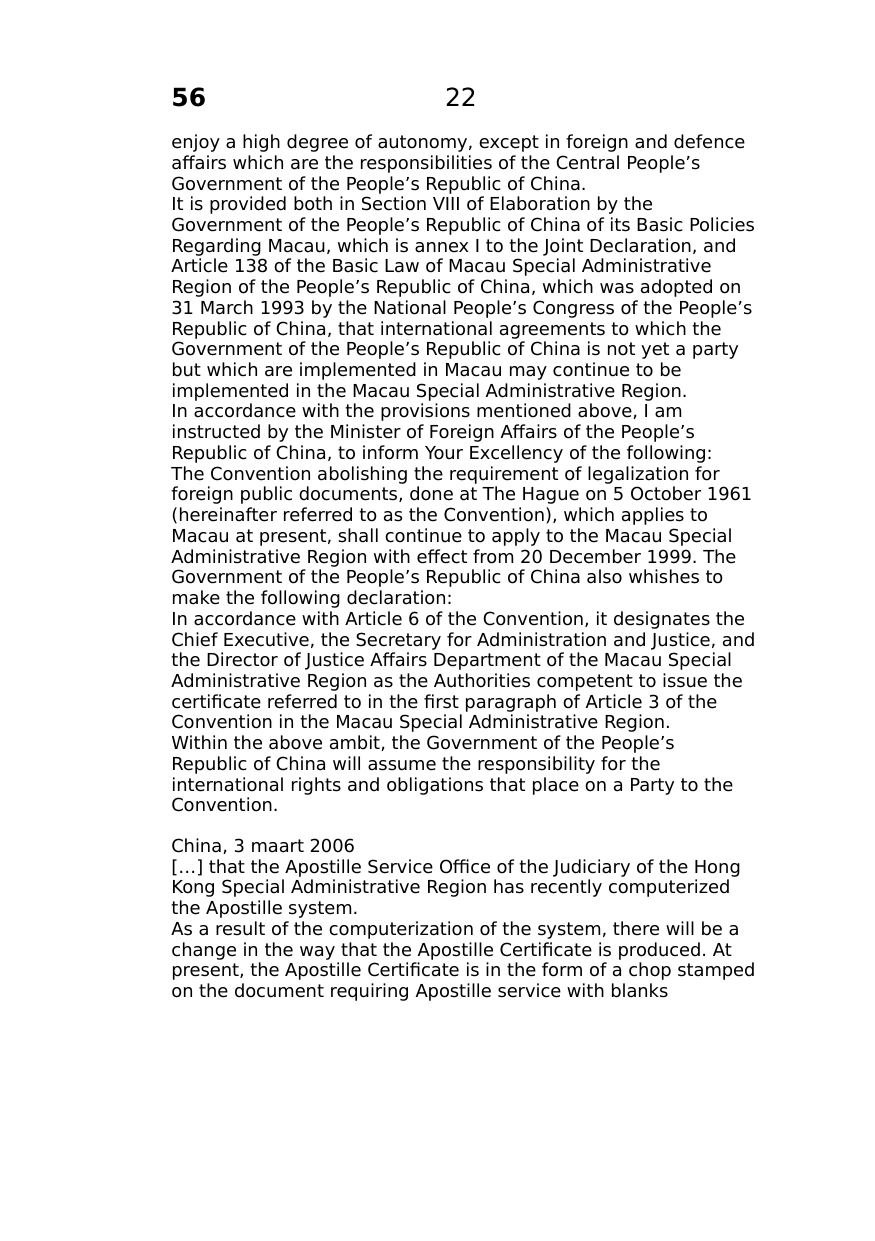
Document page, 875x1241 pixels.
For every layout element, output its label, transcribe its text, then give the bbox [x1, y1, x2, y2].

text […] that the Apostille Service Office of the Judiciary of the Hong Kong Special Administrative Region has recently computerized the Apostille system. [171, 857, 756, 919]
text In accordance with Article 6 of the Convention, it designates the Chief Executive, the Secretary for Administration and Justice, and the Director of Justice Affairs Department of the Macau Special Administrative Region as the Authorities competent to issue the certificate referred to in the first paragraph of Article 3 of the Convention in the Macau Special Administrative Region. [171, 609, 756, 733]
text Within the above ambit, the Government of the People’s Republic of China will assume the responsibility for the international rights and obligations that place on a Party to the Convention. [171, 733, 756, 816]
text As a result of the computerization of the system, there will be a change in the way that the Apostille Certificate is produced. At present, the Apostille Certificate is in the form of a chop stamped on the document requiring Apostille service with blanks [171, 919, 756, 1002]
text enjoy a high degree of autonomy, except in foreign and defence affairs which are the responsibilities of the Central People’s Government of the People’s Republic of China. [171, 132, 756, 194]
text It is provided both in Section VIII of Elaboration by the Government of the People’s Republic of China of its Basic Policies Regarding Macau, which is annex I to the Joint Declaration, and Article 138 of the Basic Law of Macau Special Administrative Region of the People’s Republic of China, which was adopted on 31 March 1993 by the National People’s Congress of the People’s Republic of China, that international agreements to which the Government of the People’s Republic of China is not yet a party but which are implemented in Macau may continue to be implemented in the Macau Special Administrative Region. [171, 194, 756, 401]
text China, 3 maart 2006 [171, 836, 756, 857]
text The Convention abolishing the requirement of legalization for foreign public documents, done at The Hague on 5 October 1961 (hereinafter referred to as the Convention), which applies to Macau at present, shall continue to apply to the Macau Special Administrative Region with effect from 20 December 1999. The Government of the People’s Republic of China also whishes to make the following declaration: [171, 463, 756, 609]
text In accordance with the provisions mentioned above, I am instructed by the Minister of Foreign Affairs of the People’s Republic of China, to inform Your Excellency of the following: [171, 401, 756, 463]
